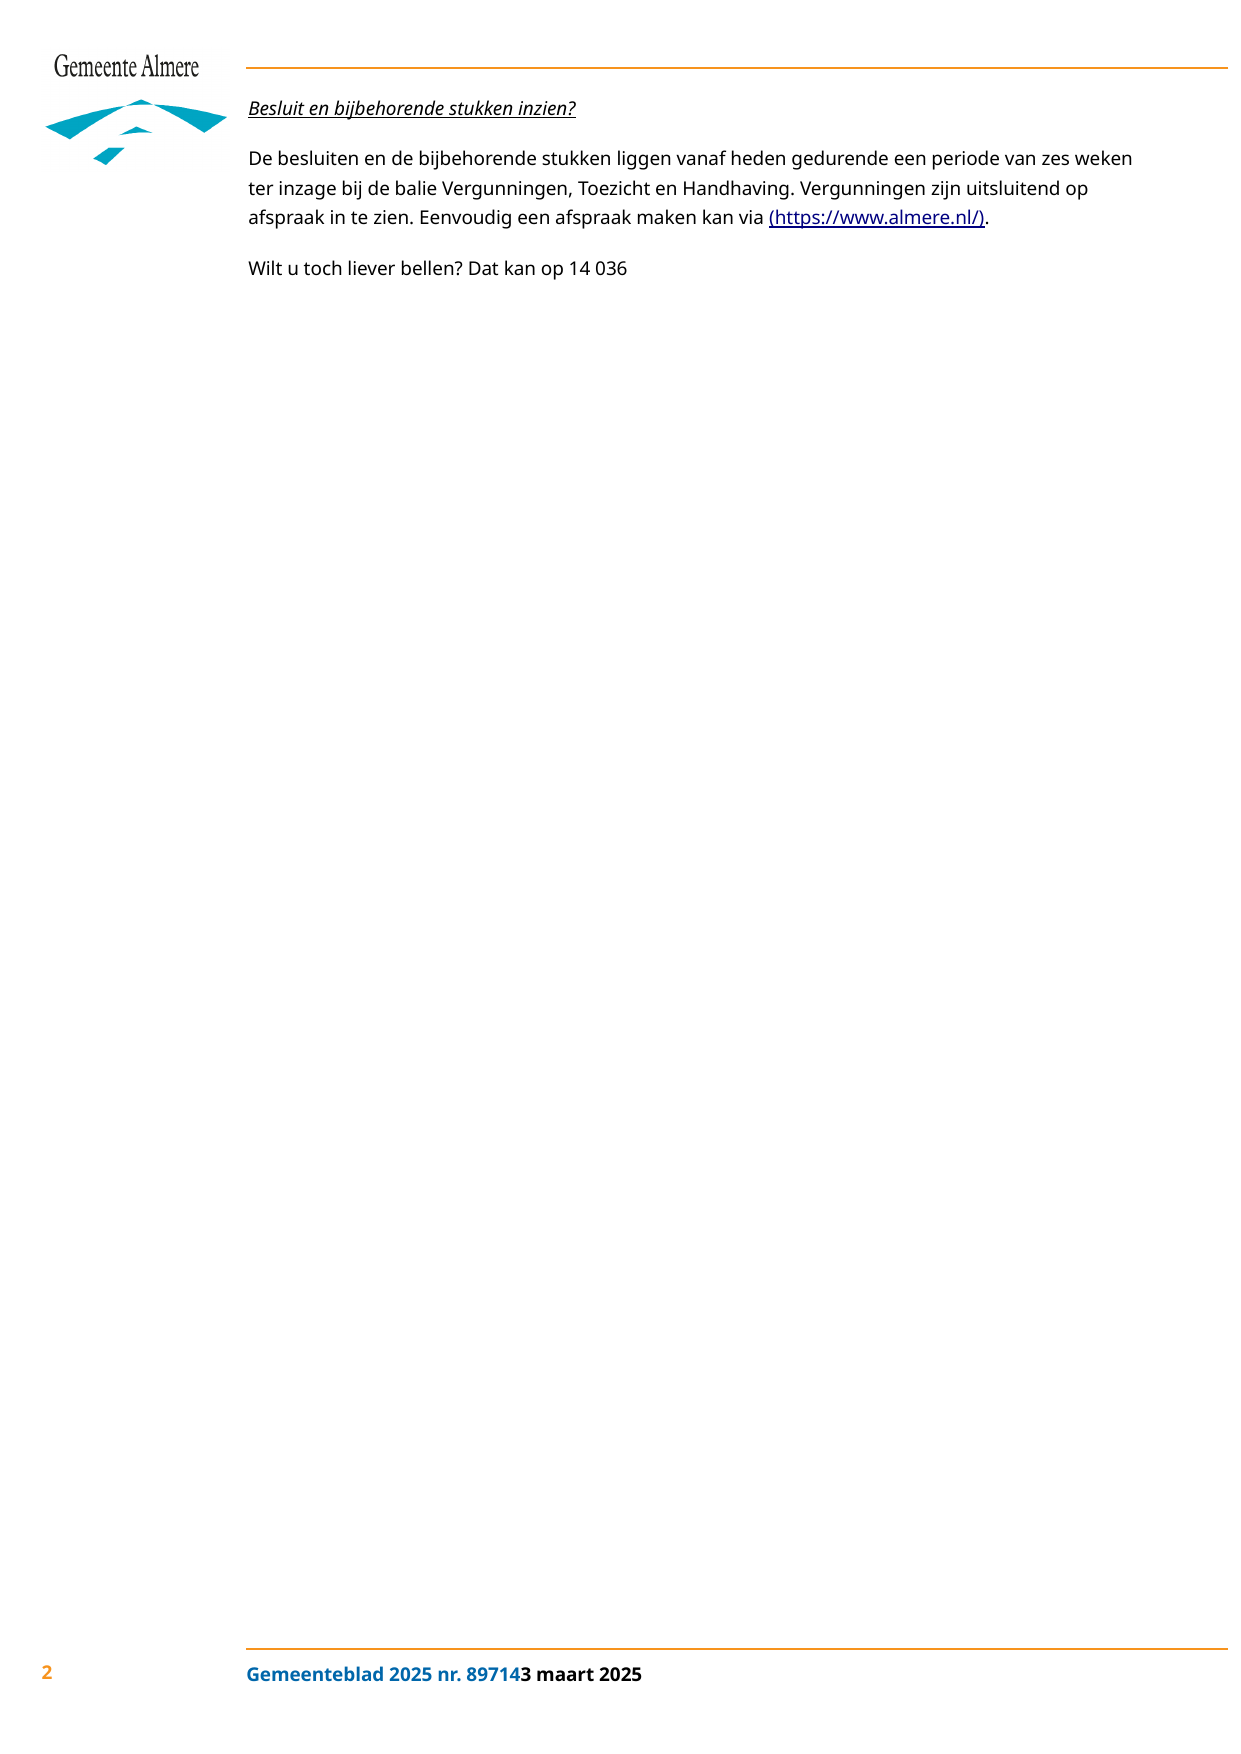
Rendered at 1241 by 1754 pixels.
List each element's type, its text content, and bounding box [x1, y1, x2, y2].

text De besluiten en de bijbehorende stukken liggen vanaf heden gedurende een periode van zes weken ter inzage bij de balie Vergunningen, Toezicht en Handhaving. Vergunningen zijn uitsluitend op afspraak in te zien. Eenvoudig een afspraak maken kan via (https://www.almere.nl/). [248, 145, 1152, 230]
text Wilt u toch liever bellen? Dat kan op 14 036 [248, 255, 1152, 281]
picture [41, 47, 231, 172]
text Besluit en bijbehorende stukken inzien? [248, 95, 1152, 121]
